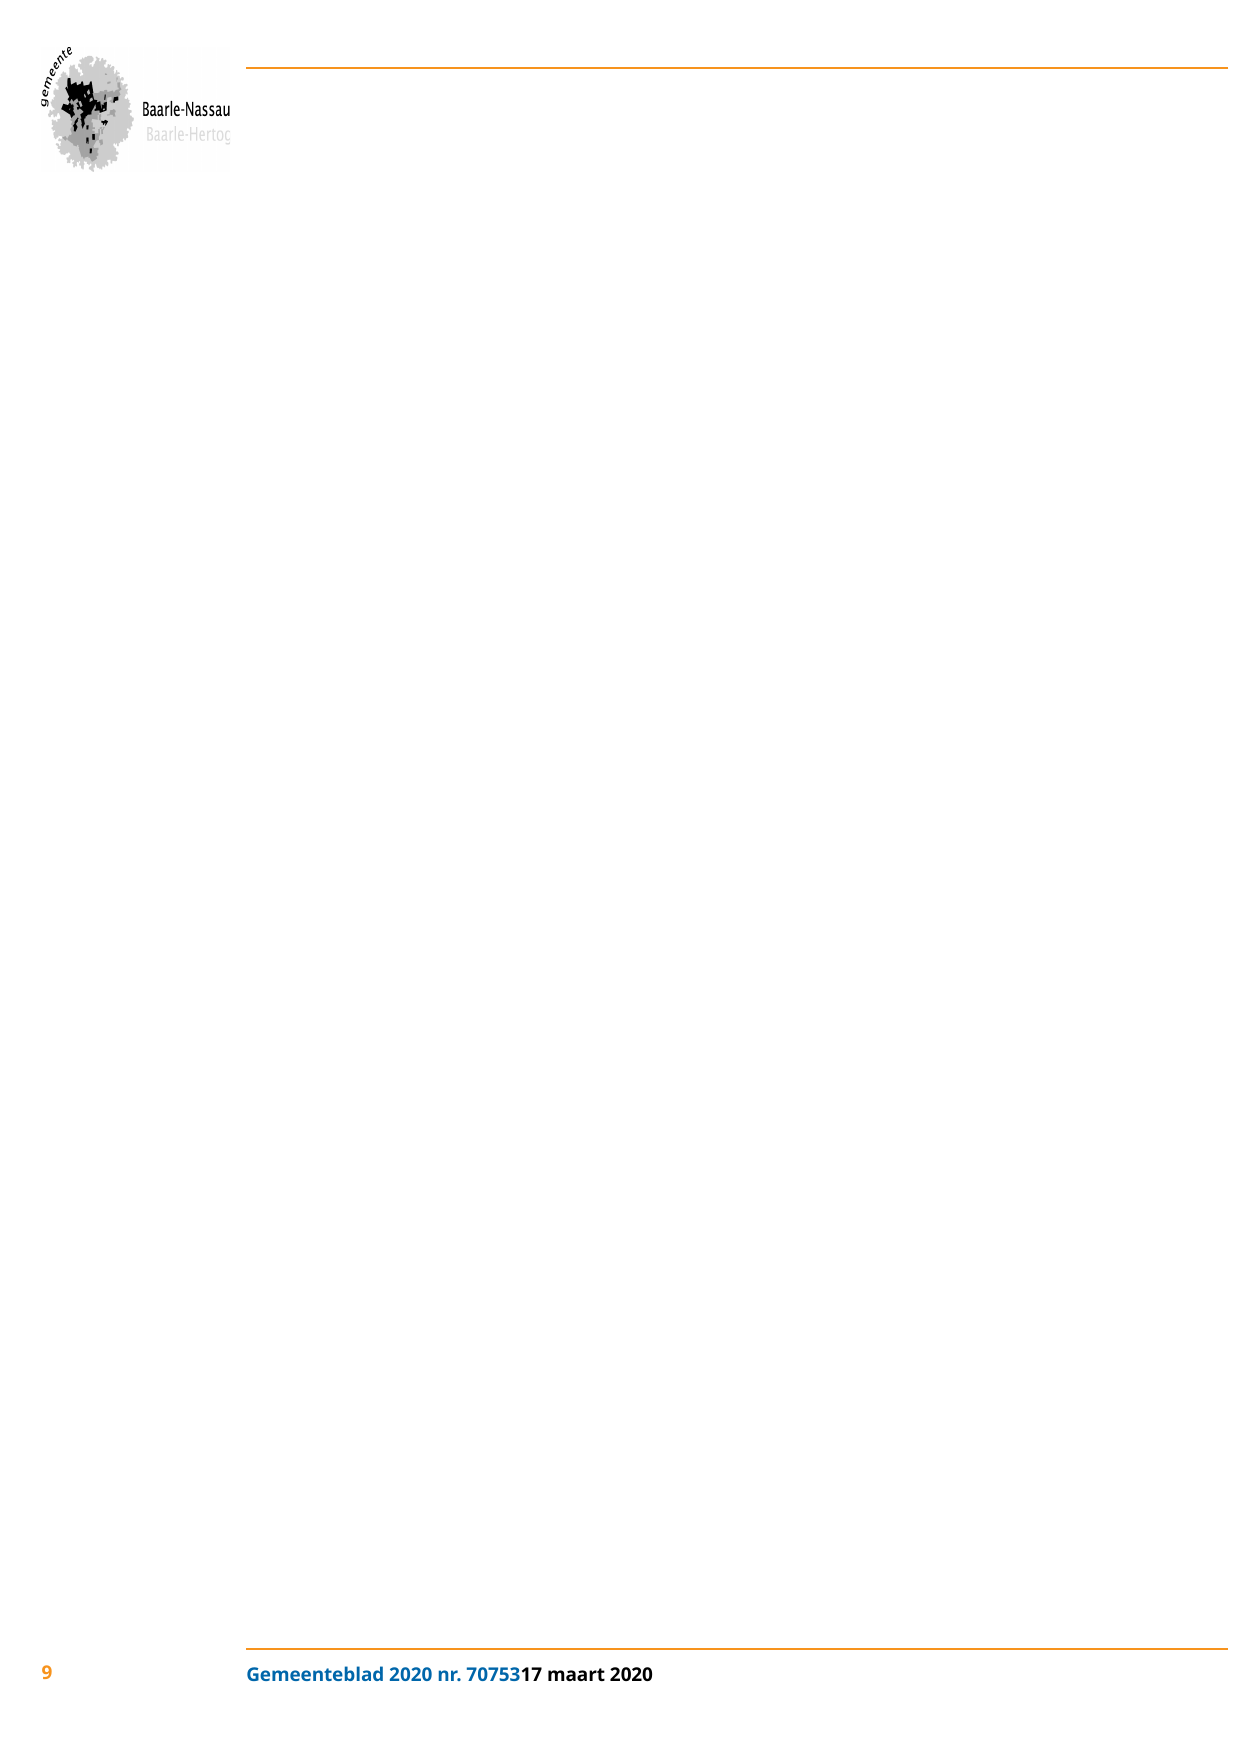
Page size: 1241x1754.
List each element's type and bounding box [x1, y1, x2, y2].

picture [41, 47, 231, 172]
